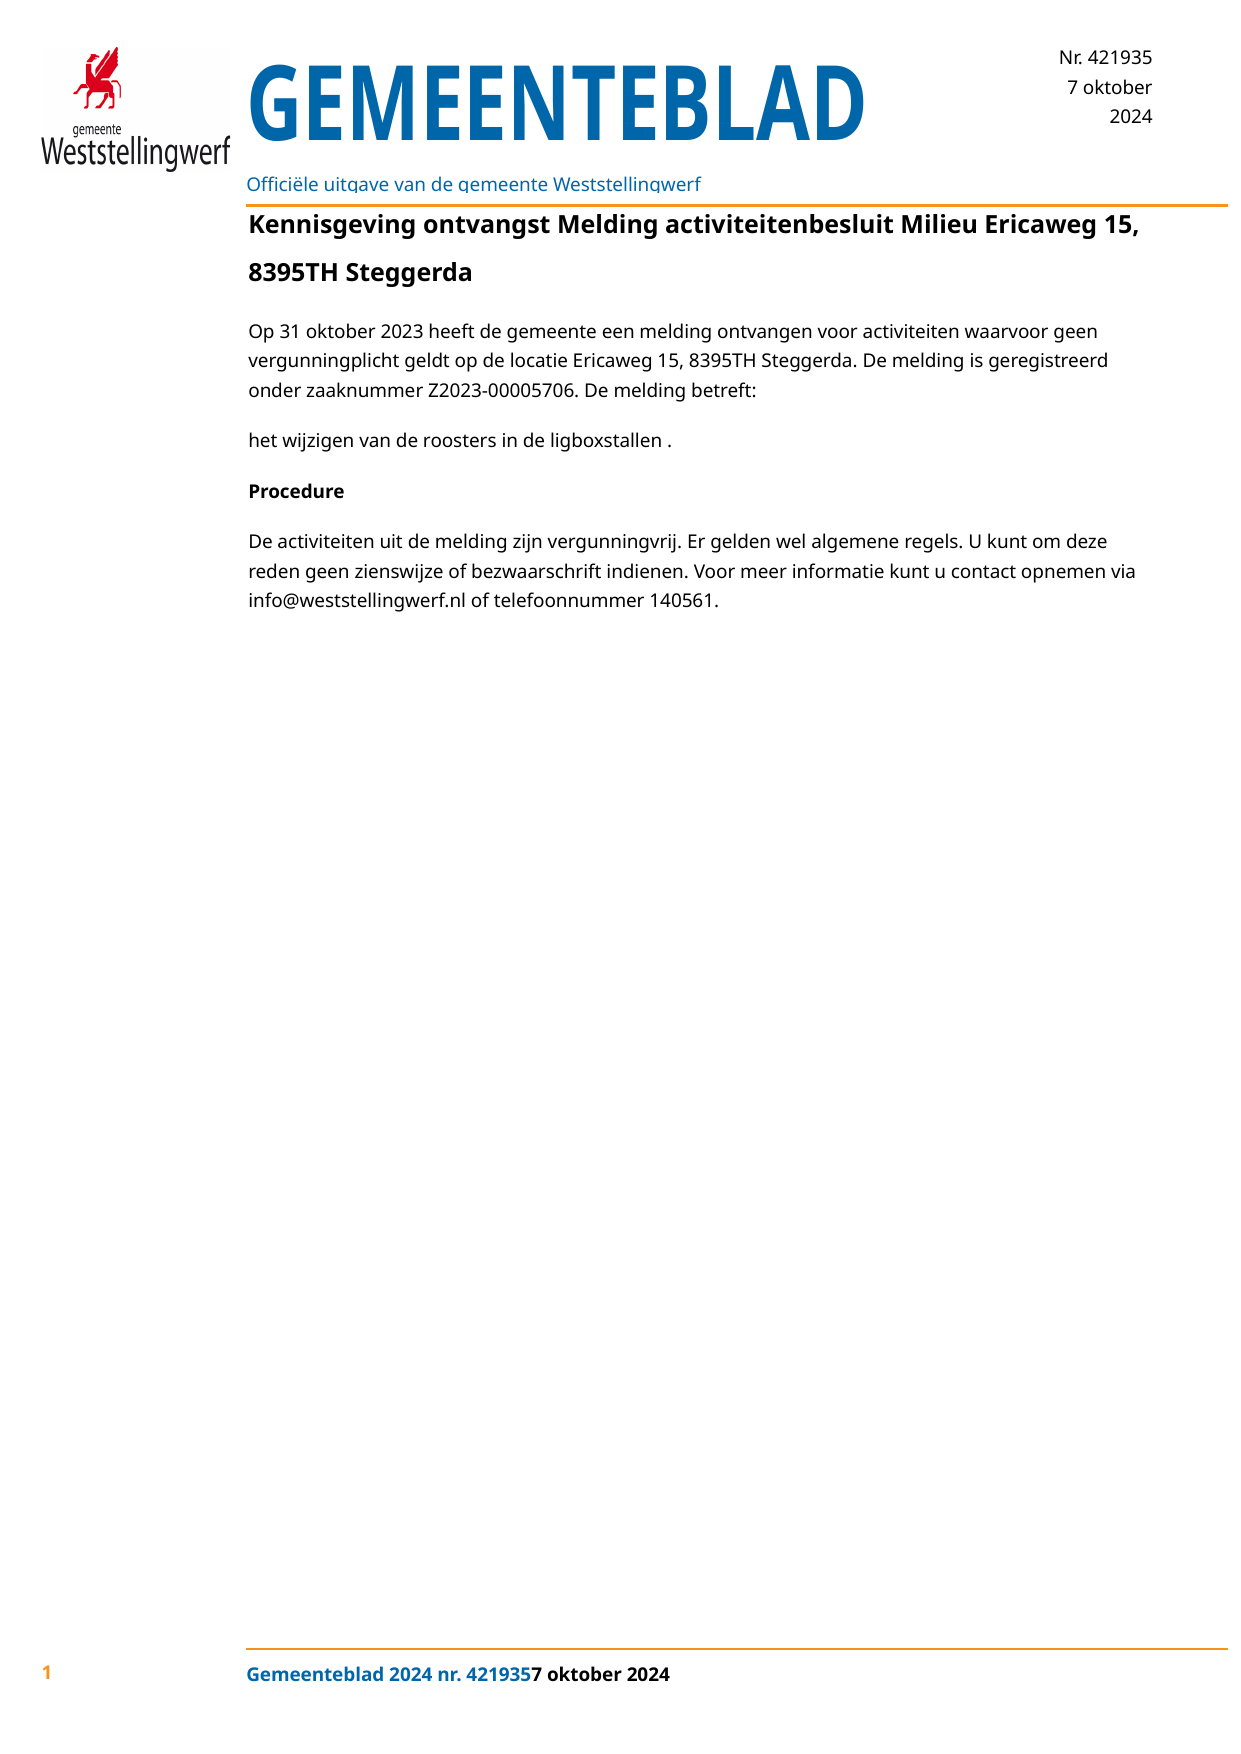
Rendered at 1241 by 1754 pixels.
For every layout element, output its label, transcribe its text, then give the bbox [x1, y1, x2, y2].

text Procedure [248, 478, 1152, 504]
text De activiteiten uit de melding zijn vergunningvrij. Er gelden wel algemene regels. U kunt om deze reden geen zienswijze of bezwaarschrift indienen. Voor meer informatie kunt u contact opnemen via info@weststellingwerf.nl of telefoonnummer 140561. [248, 528, 1152, 613]
text het wijzigen van de roosters in de ligboxstallen . [248, 427, 1152, 453]
text Kennisgeving ontvangst Melding activiteitenbesluit Milieu Ericaweg 15, 8395TH Steggerda [248, 207, 1152, 288]
text Op 31 oktober 2023 heeft de gemeente een melding ontvangen voor activiteiten waarvoor geen vergunningplicht geldt op de locatie Ericaweg 15, 8395TH Steggerda. De melding is geregistreerd onder zaaknummer Z2023-00005706. De melding betreft: [248, 318, 1152, 403]
picture [41, 47, 231, 172]
